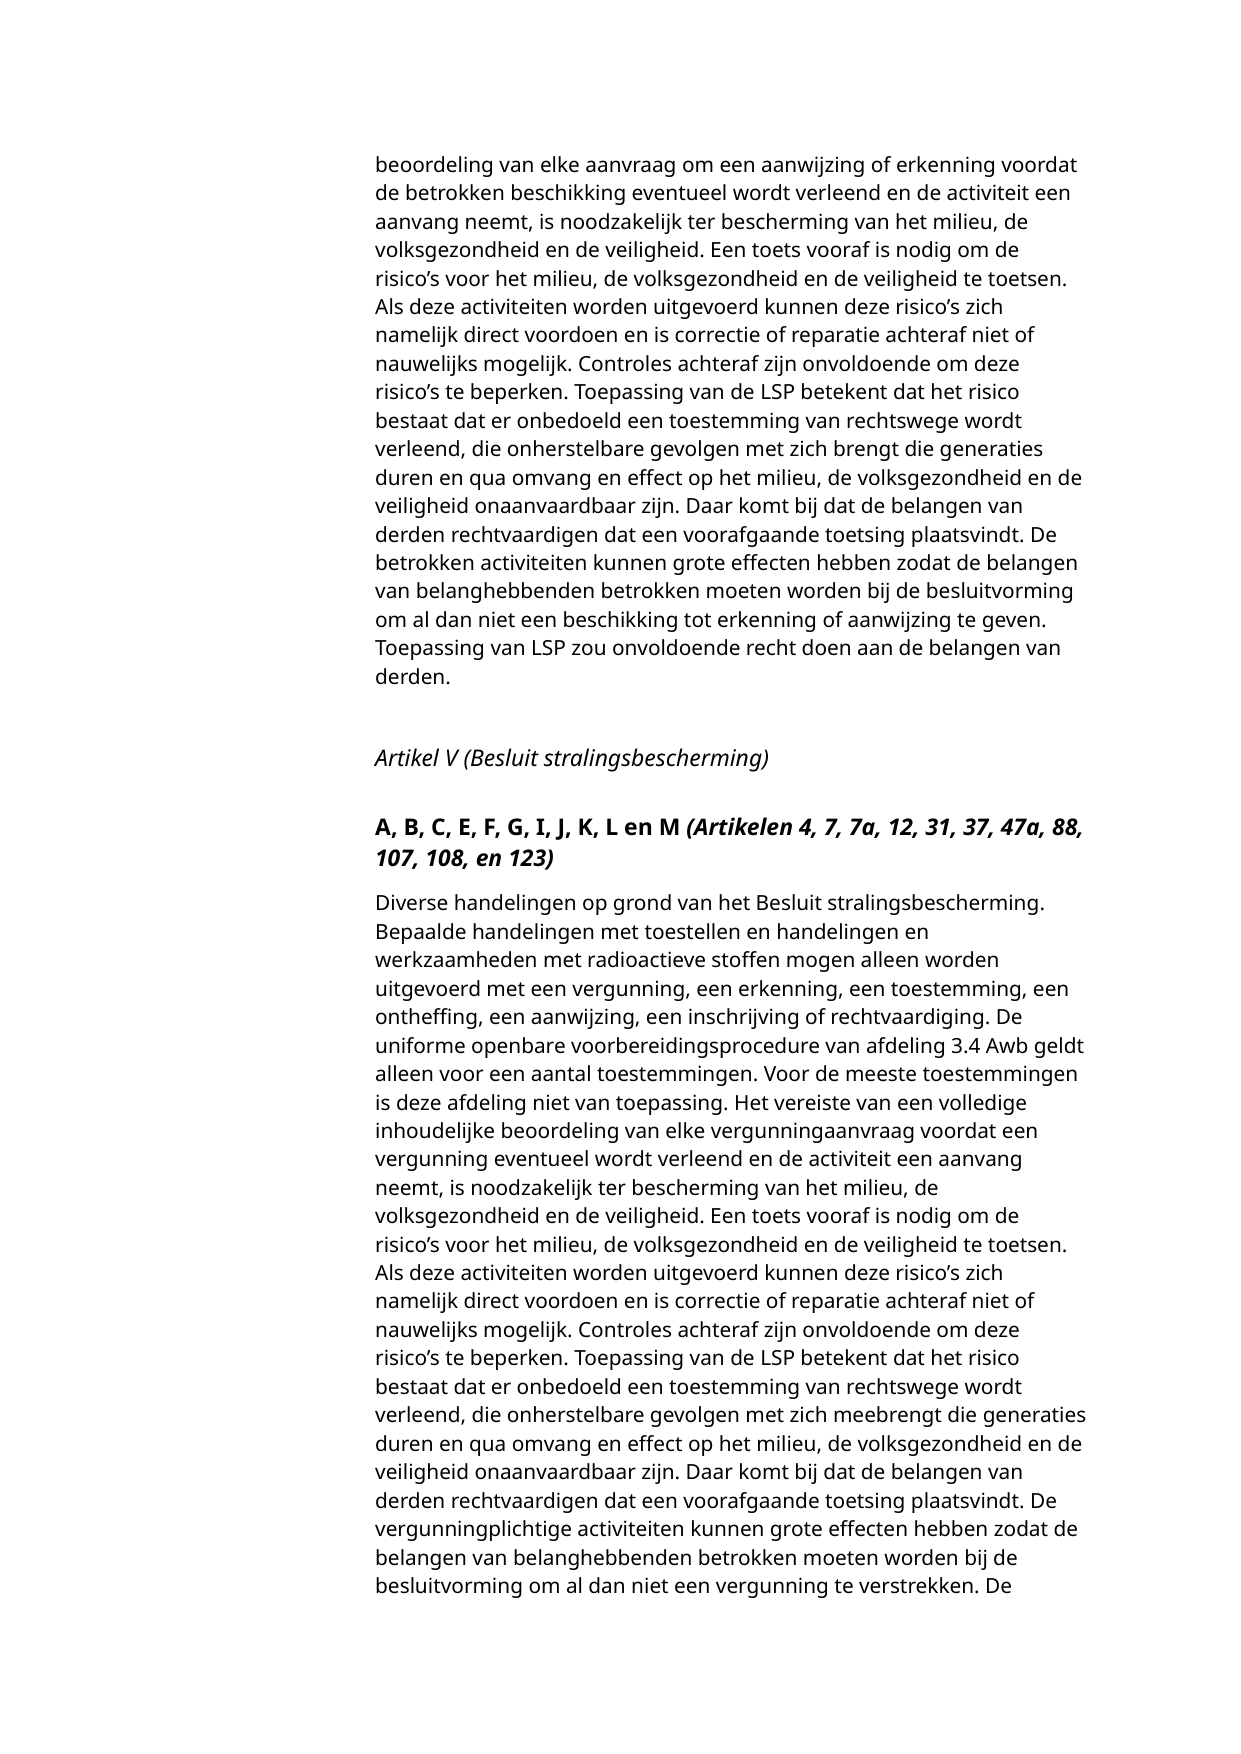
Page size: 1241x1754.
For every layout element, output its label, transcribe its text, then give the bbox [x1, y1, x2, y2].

text beoordeling van elke aanvraag om een aanwijzing of erkenning voordat de betrokken beschikking eventueel wordt verleend en de activiteit een aanvang neemt, is noodzakelijk ter bescherming van het milieu, de volksgezondheid en de veiligheid. Een toets vooraf is nodig om de risico’s voor het milieu, de volksgezondheid en de veiligheid te toetsen. Als deze activiteiten worden uitgevoerd kunnen deze risico’s zich namelijk direct voordoen en is correctie of reparatie achteraf niet of nauwelijks mogelijk. Controles achteraf zijn onvoldoende om deze risico’s te beperken. Toepassing van de LSP betekent dat het risico bestaat dat er onbedoeld een toestemming van rechtswege wordt verleend, die onherstelbare gevolgen met zich brengt die generaties duren en qua omvang en effect op het milieu, de volksgezondheid en de veiligheid onaanvaardbaar zijn. Daar komt bij dat de belangen van derden rechtvaardigen dat een voorafgaande toetsing plaatsvindt. De betrokken activiteiten kunnen grote effecten hebben zodat de belangen van belanghebbenden betrokken moeten worden bij de besluitvorming om al dan niet een beschikking tot erkenning of aanwijzing te geven. Toepassing van LSP zou onvoldoende recht doen aan de belangen van derden. [375, 150, 1090, 690]
text Diverse handelingen op grond van het Besluit stralingsbescherming. Bepaalde handelingen met toestellen en handelingen en werkzaamheden met radioactieve stoffen mogen alleen worden uitgevoerd met een vergunning, een erkenning, een toestemming, een ontheffing, een aanwijzing, een inschrijving of rechtvaardiging. De uniforme openbare voorbereidingsprocedure van afdeling 3.4 Awb geldt alleen voor een aantal toestemmingen. Voor de meeste toestemmingen is deze afdeling niet van toepassing. Het vereiste van een volledige inhoudelijke beoordeling van elke vergunningaanvraag voordat een vergunning eventueel wordt verleend en de activiteit een aanvang neemt, is noodzakelijk ter bescherming van het milieu, de volksgezondheid en de veiligheid. Een toets vooraf is nodig om de risico’s voor het milieu, de volksgezondheid en de veiligheid te toetsen. Als deze activiteiten worden uitgevoerd kunnen deze risico’s zich namelijk direct voordoen en is correctie of reparatie achteraf niet of nauwelijks mogelijk. Controles achteraf zijn onvoldoende om deze risico’s te beperken. Toepassing van de LSP betekent dat het risico bestaat dat er onbedoeld een toestemming van rechtswege wordt verleend, die onherstelbare gevolgen met zich meebrengt die generaties duren en qua omvang en effect op het milieu, de volksgezondheid en de veiligheid onaanvaardbaar zijn. Daar komt bij dat de belangen van derden rechtvaardigen dat een voorafgaande toetsing plaatsvindt. De vergunningplichtige activiteiten kunnen grote effecten hebben zodat de belangen van belanghebbenden betrokken moeten worden bij de besluitvorming om al dan niet een vergunning te verstrekken. De [375, 888, 1090, 1599]
subtitle Artikel V (Besluit stralingsbescherming) [375, 742, 1090, 773]
subtitle A, B, C, E, F, G, I, J, K, L en M (Artikelen 4, 7, 7a, 12, 31, 37, 47a, 88, 107, 108, en 123) [375, 811, 1090, 873]
